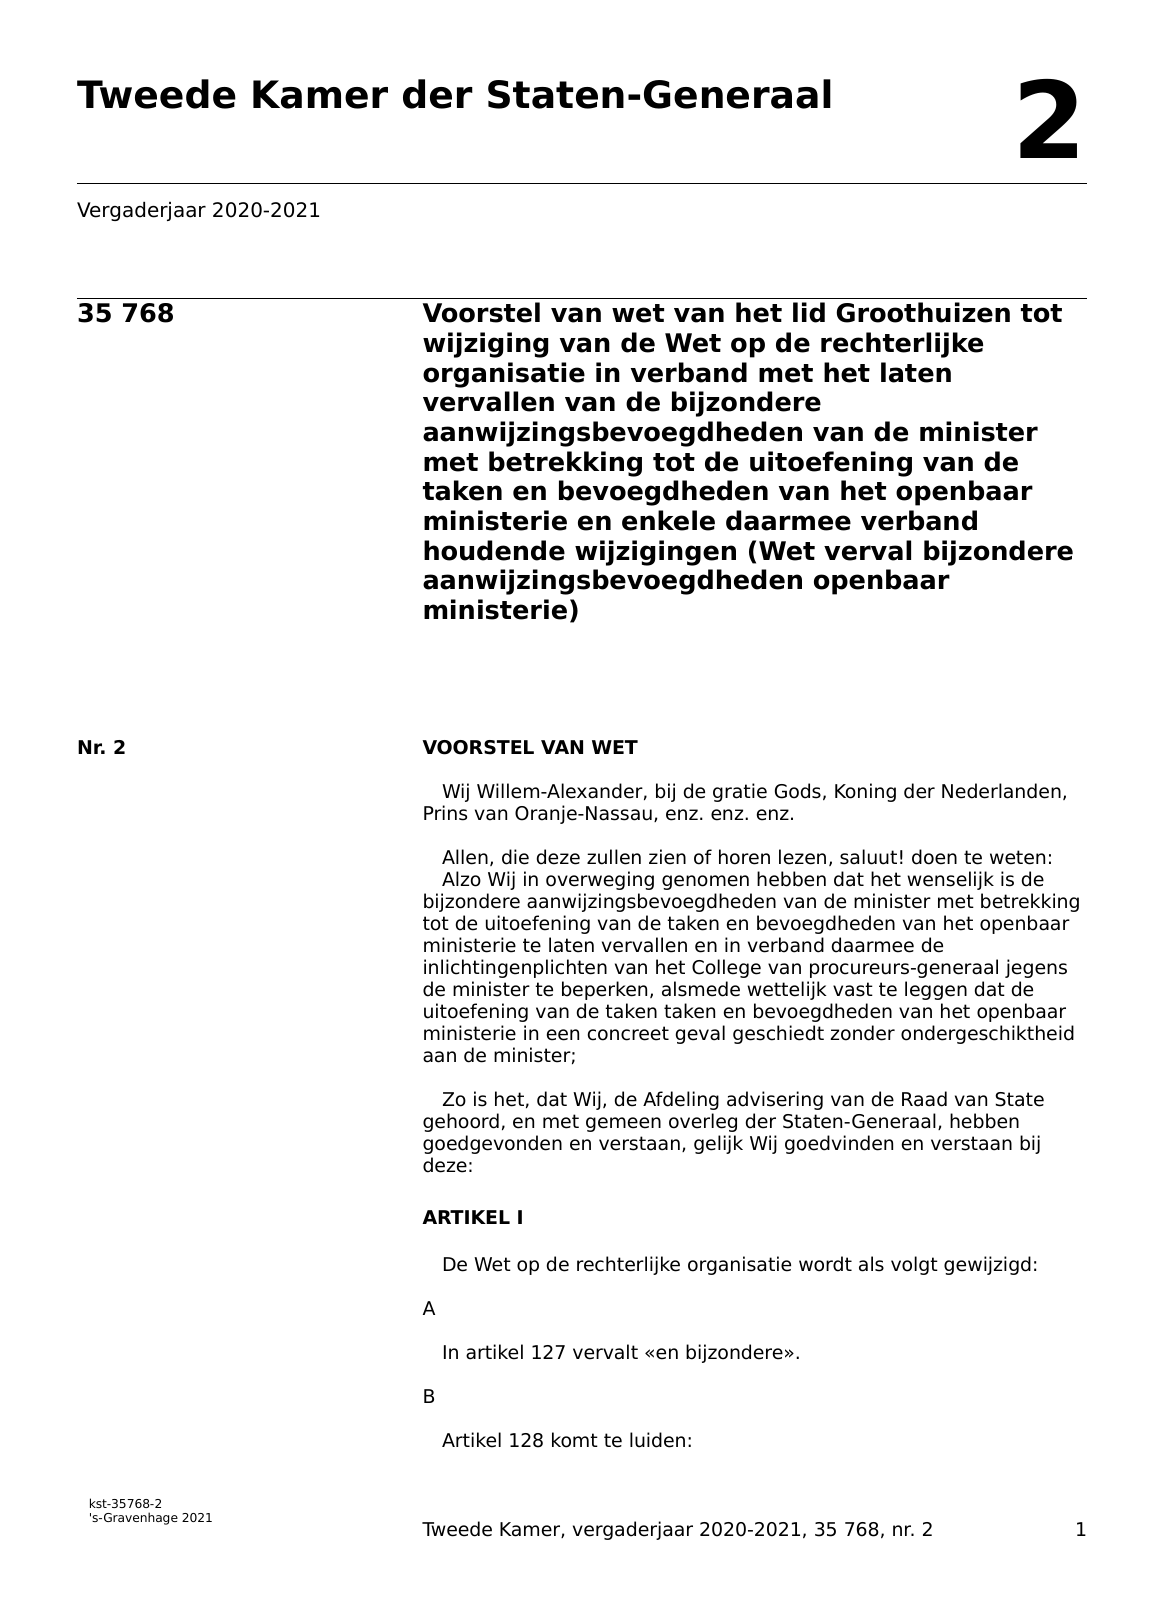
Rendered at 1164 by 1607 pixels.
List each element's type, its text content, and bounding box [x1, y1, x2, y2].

subtitle 35 768 Voorstel van wet van het lid Groothuizen tot wijziging van de Wet op de rechterlijke organisatie in verband met het laten vervallen van de bijzondere aanwijzingsbevoegdheden van de minister met betrekking tot de uitoefening van de taken en bevoegdheden van het openbaar ministerie en enkele daarmee verband houdende wijzigingen (Wet verval bijzondere aanwijzingsbevoegdheden openbaar ministerie) [77, 299, 1087, 626]
text De Wet op de rechterlijke organisatie wordt als volgt gewijzigd: [422, 1254, 1087, 1276]
text Zo is het, dat Wij, de Afdeling advisering van de Raad van State gehoord, en met gemeen overleg der Staten-Generaal, hebben goedgevonden en verstaan, gelijk Wij goedvinden en verstaan bij deze: [422, 1089, 1087, 1177]
subtitle Nr. 2 VOORSTEL VAN WET [77, 737, 1087, 758]
text A [422, 1298, 1087, 1320]
text B [422, 1386, 1087, 1408]
text Alzo Wij in overweging genomen hebben dat het wenselijk is de bijzondere aanwijzingsbevoegdheden van de minister met betrekking tot de uitoefening van de taken en bevoegdheden van het openbaar ministerie te laten vervallen en in verband daarmee de inlichtingenplichten van het College van procureurs-generaal jegens de minister te beperken, alsmede wettelijk vast te leggen dat de uitoefening van de taken taken en bevoegdheden van het openbaar ministerie in een concreet geval geschiedt zonder ondergeschiktheid aan de minister; [422, 869, 1087, 1067]
text kst-35768-2 [88, 1497, 323, 1511]
text In artikel 127 vervalt «en bijzondere». [422, 1342, 1087, 1364]
text Wij Willem-Alexander, bij de gratie Gods, Koning der Nederlanden, Prins van Oranje-Nassau, enz. enz. enz. [422, 781, 1087, 825]
text Artikel 128 komt te luiden: [422, 1430, 1087, 1452]
table_header 2 [886, 59, 1087, 183]
text 's-Gravenhage 2021 [88, 1511, 323, 1525]
subtitle ARTIKEL I [422, 1207, 1087, 1229]
text Allen, die deze zullen zien of horen lezen, saluut! doen te weten: [422, 847, 1087, 869]
table_header Tweede Kamer der Staten-Generaal [77, 59, 886, 183]
table_cell Vergaderjaar 2020-2021 [77, 184, 1087, 298]
